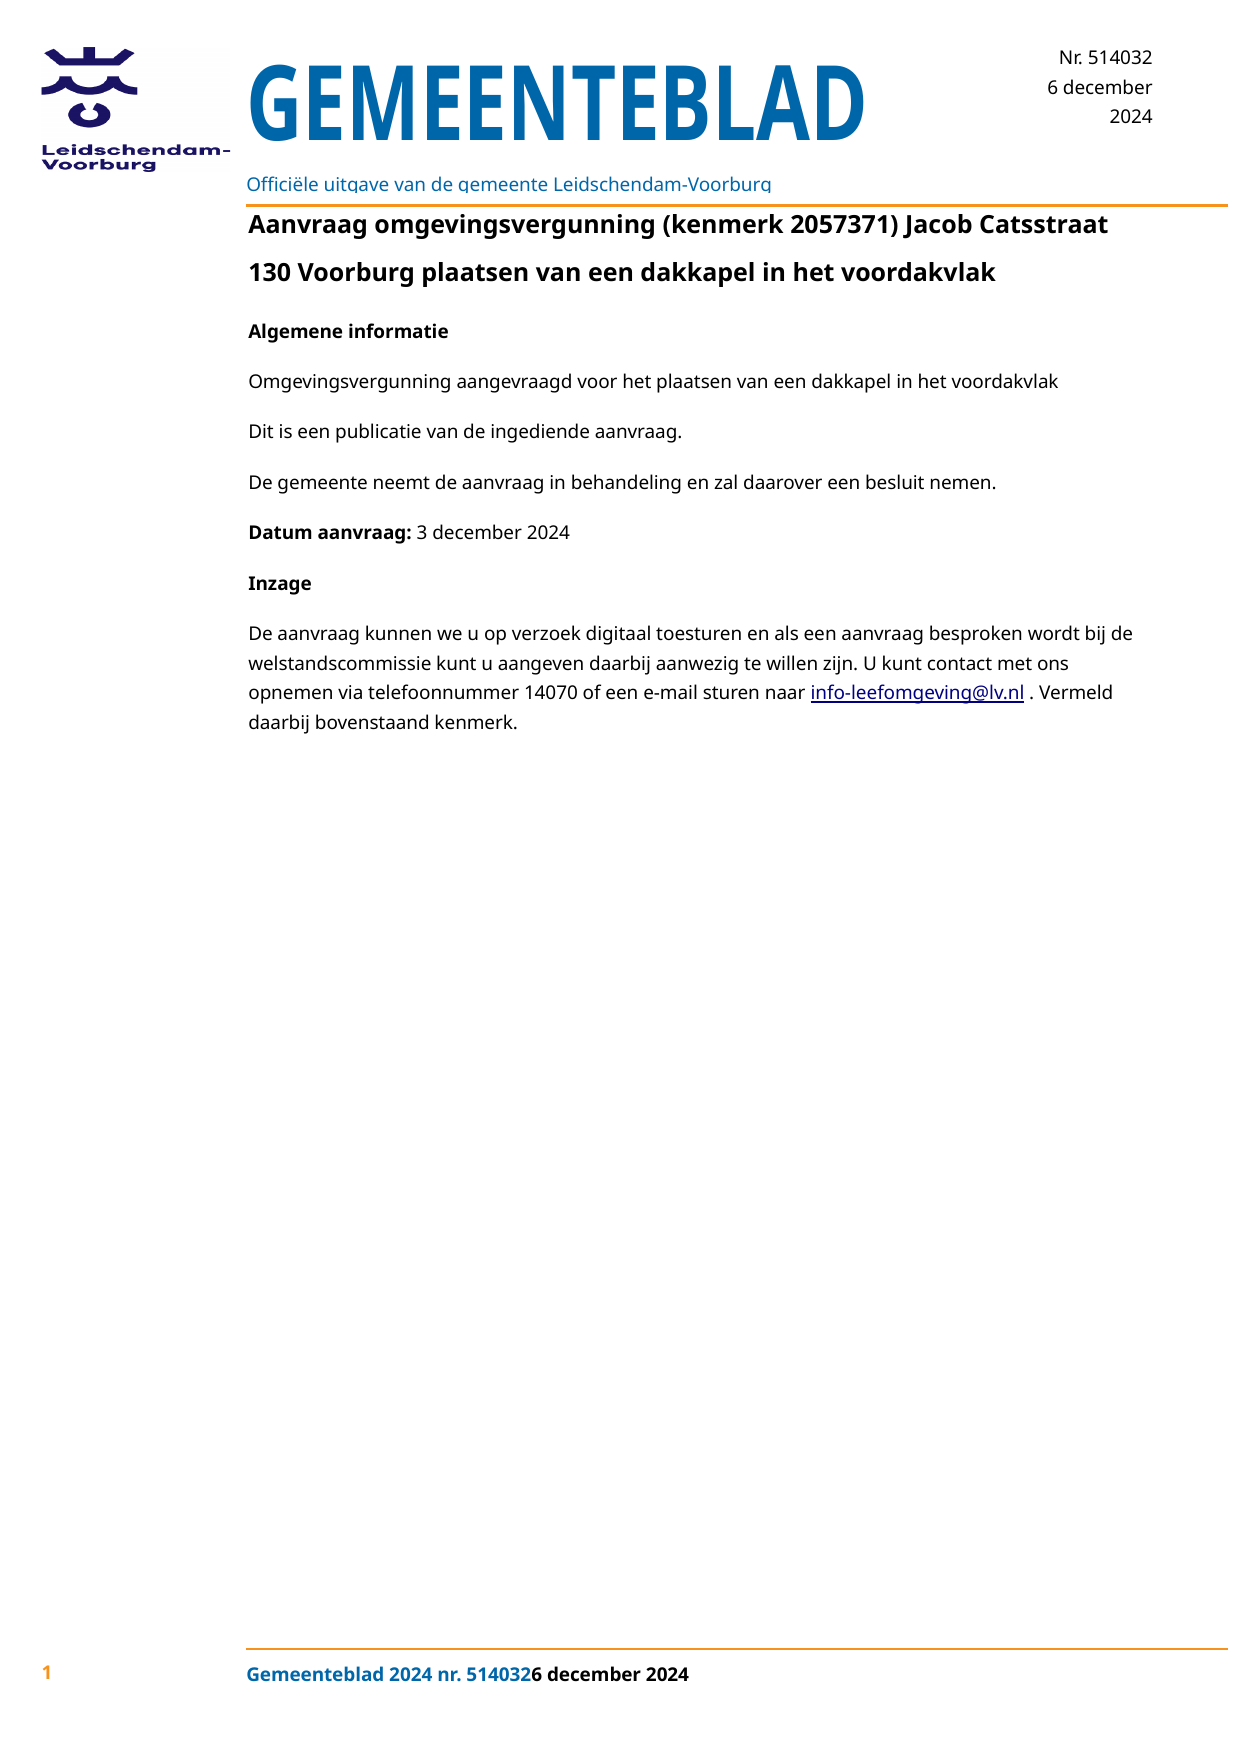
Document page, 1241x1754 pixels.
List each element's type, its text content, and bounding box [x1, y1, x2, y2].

text Algemene informatie [248, 318, 1152, 344]
text De aanvraag kunnen we u op verzoek digitaal toesturen en als een aanvraag besproken wordt bij de welstandscommissie kunt u aangeven daarbij aanwezig te willen zijn. U kunt contact met ons opnemen via telefoonnummer 14070 of een e-mail sturen naar info-leefomgeving@lv.nl . Vermeld daarbij bovenstaand kenmerk. [248, 620, 1152, 735]
picture [41, 47, 231, 172]
text Omgevingsvergunning aangevraagd voor het plaatsen van een dakkapel in het voordakvlak [248, 368, 1152, 394]
text Datum aanvraag: 3 december 2024 [248, 519, 1152, 545]
text De gemeente neemt de aanvraag in behandeling en zal daarover een besluit nemen. [248, 469, 1152, 495]
text Inzage [248, 570, 1152, 596]
text Aanvraag omgevingsvergunning (kenmerk 2057371) Jacob Catsstraat 130 Voorburg plaatsen van een dakkapel in het voordakvlak [248, 207, 1152, 288]
text Dit is een publicatie van de ingediende aanvraag. [248, 419, 1152, 444]
